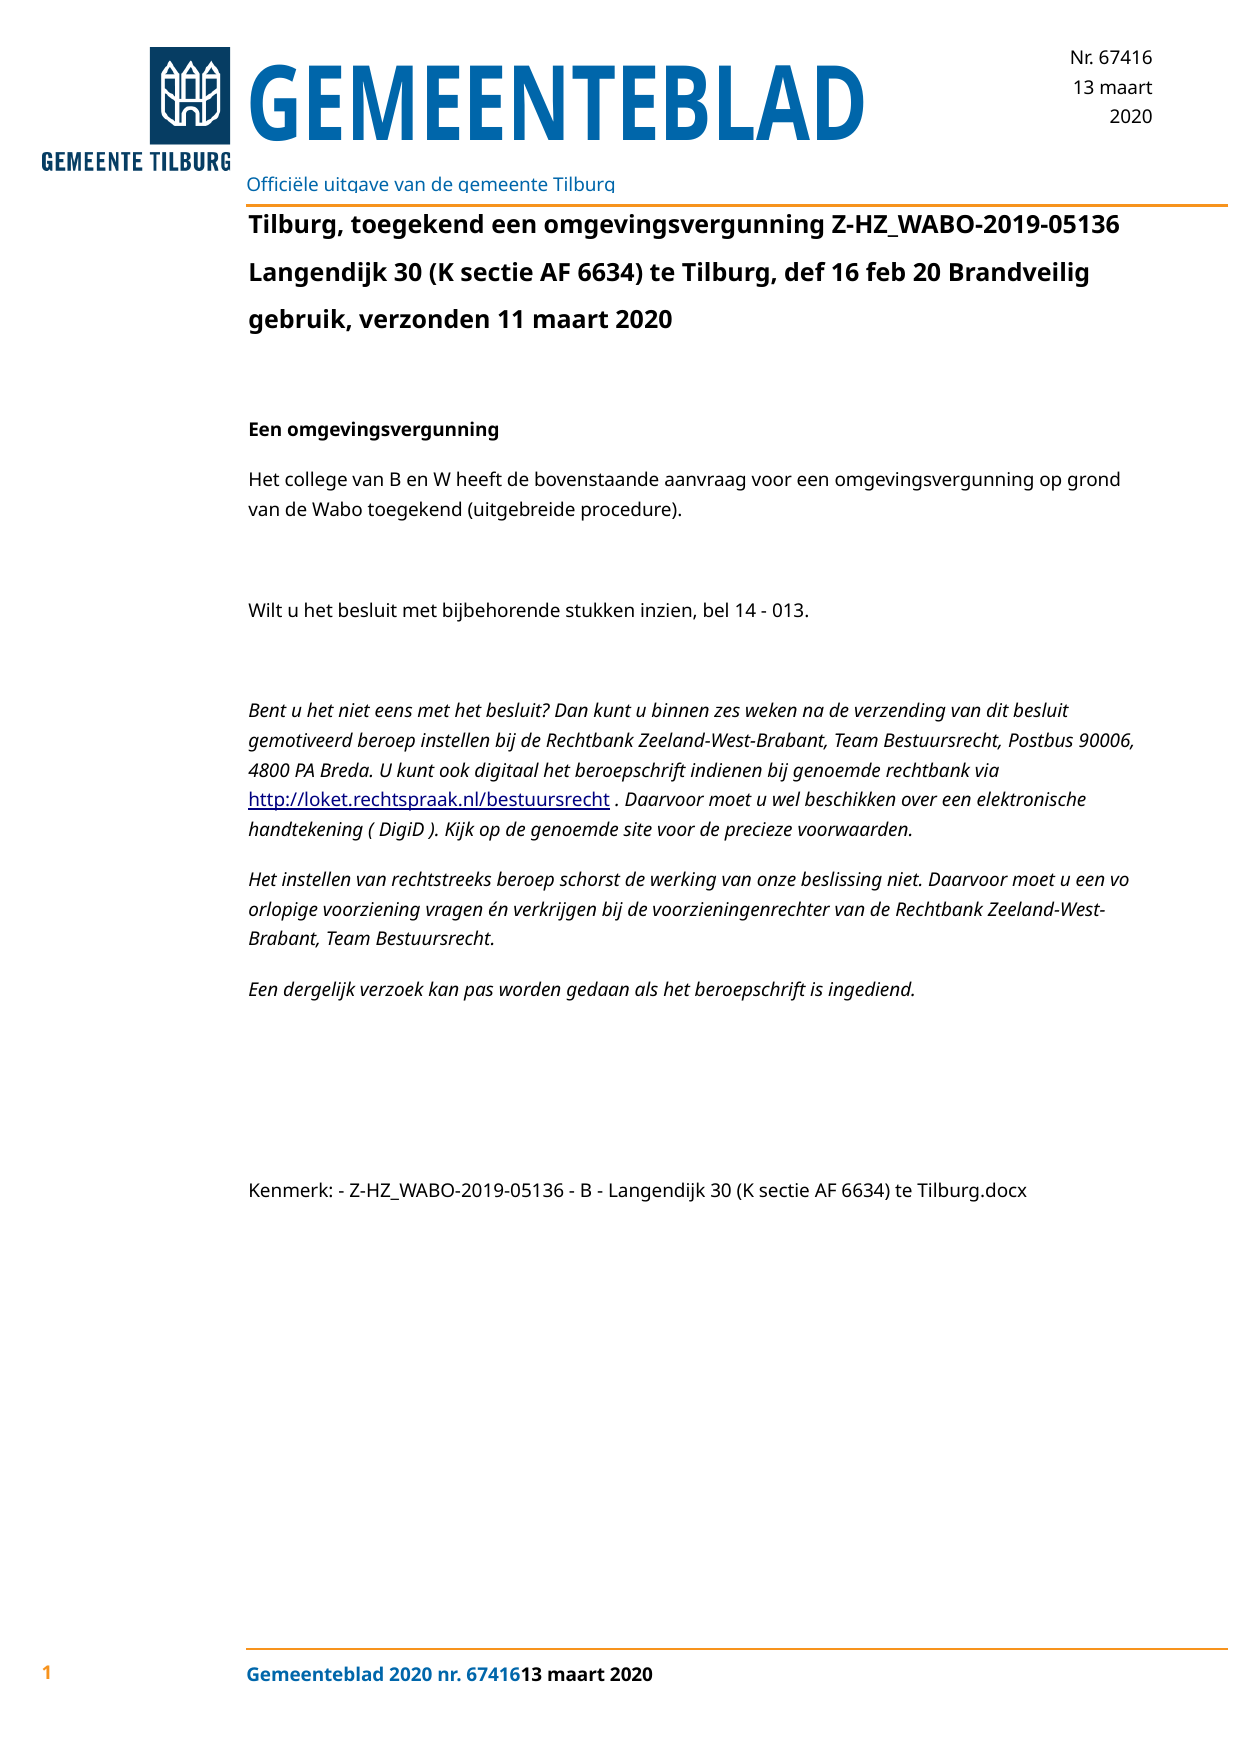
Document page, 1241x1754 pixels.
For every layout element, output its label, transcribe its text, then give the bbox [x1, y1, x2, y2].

text Bent u het niet eens met het besluit? Dan kunt u binnen zes weken na de verzending van dit besluit gemotiveerd beroep instellen bij de Rechtbank Zeeland-West-Brabant, Team Bestuursrecht, Postbus 90006, 4800 PA Breda. U kunt ook digitaal het beroepschrift indienen bij genoemde rechtbank via http://loket.rechtspraak.nl/bestuursrecht . Daarvoor moet u wel beschikken over een elektronische handtekening ( DigiD ). Kijk op de genoemde site voor de precieze voorwaarden. [248, 698, 1152, 842]
text Een omgevingsvergunning [248, 416, 1152, 442]
text Wilt u het besluit met bijbehorende stukken inzien, bel 14 - 013. [248, 597, 1152, 622]
text Het college van B en W heeft de bovenstaande aanvraag voor een omgevingsvergunning op grond van de Wabo toegekend (uitgebreide procedure). [248, 466, 1152, 522]
text Het instellen van rechtstreeks beroep schorst de werking van onze beslissing niet. Daarvoor moet u een vo orlopige voorziening vragen én verkrijgen bij de voorzieningenrechter van de Rechtbank Zeeland-West-Brabant, Team Bestuursrecht. [248, 866, 1152, 951]
text Tilburg, toegekend een omgevingsvergunning Z-HZ_WABO-2019-05136 Langendijk 30 (K sectie AF 6634) te Tilburg, def 16 feb 20 Brandveilig gebruik, verzonden 11 maart 2020 [248, 207, 1152, 336]
text Kenmerk: - Z-HZ_WABO-2019-05136 - B - Langendijk 30 (K sectie AF 6634) te Tilburg.docx [248, 1178, 1152, 1203]
text Een dergelijk verzoek kan pas worden gedaan als het beroepschrift is ingediend. [248, 976, 1152, 1002]
picture [41, 47, 231, 172]
